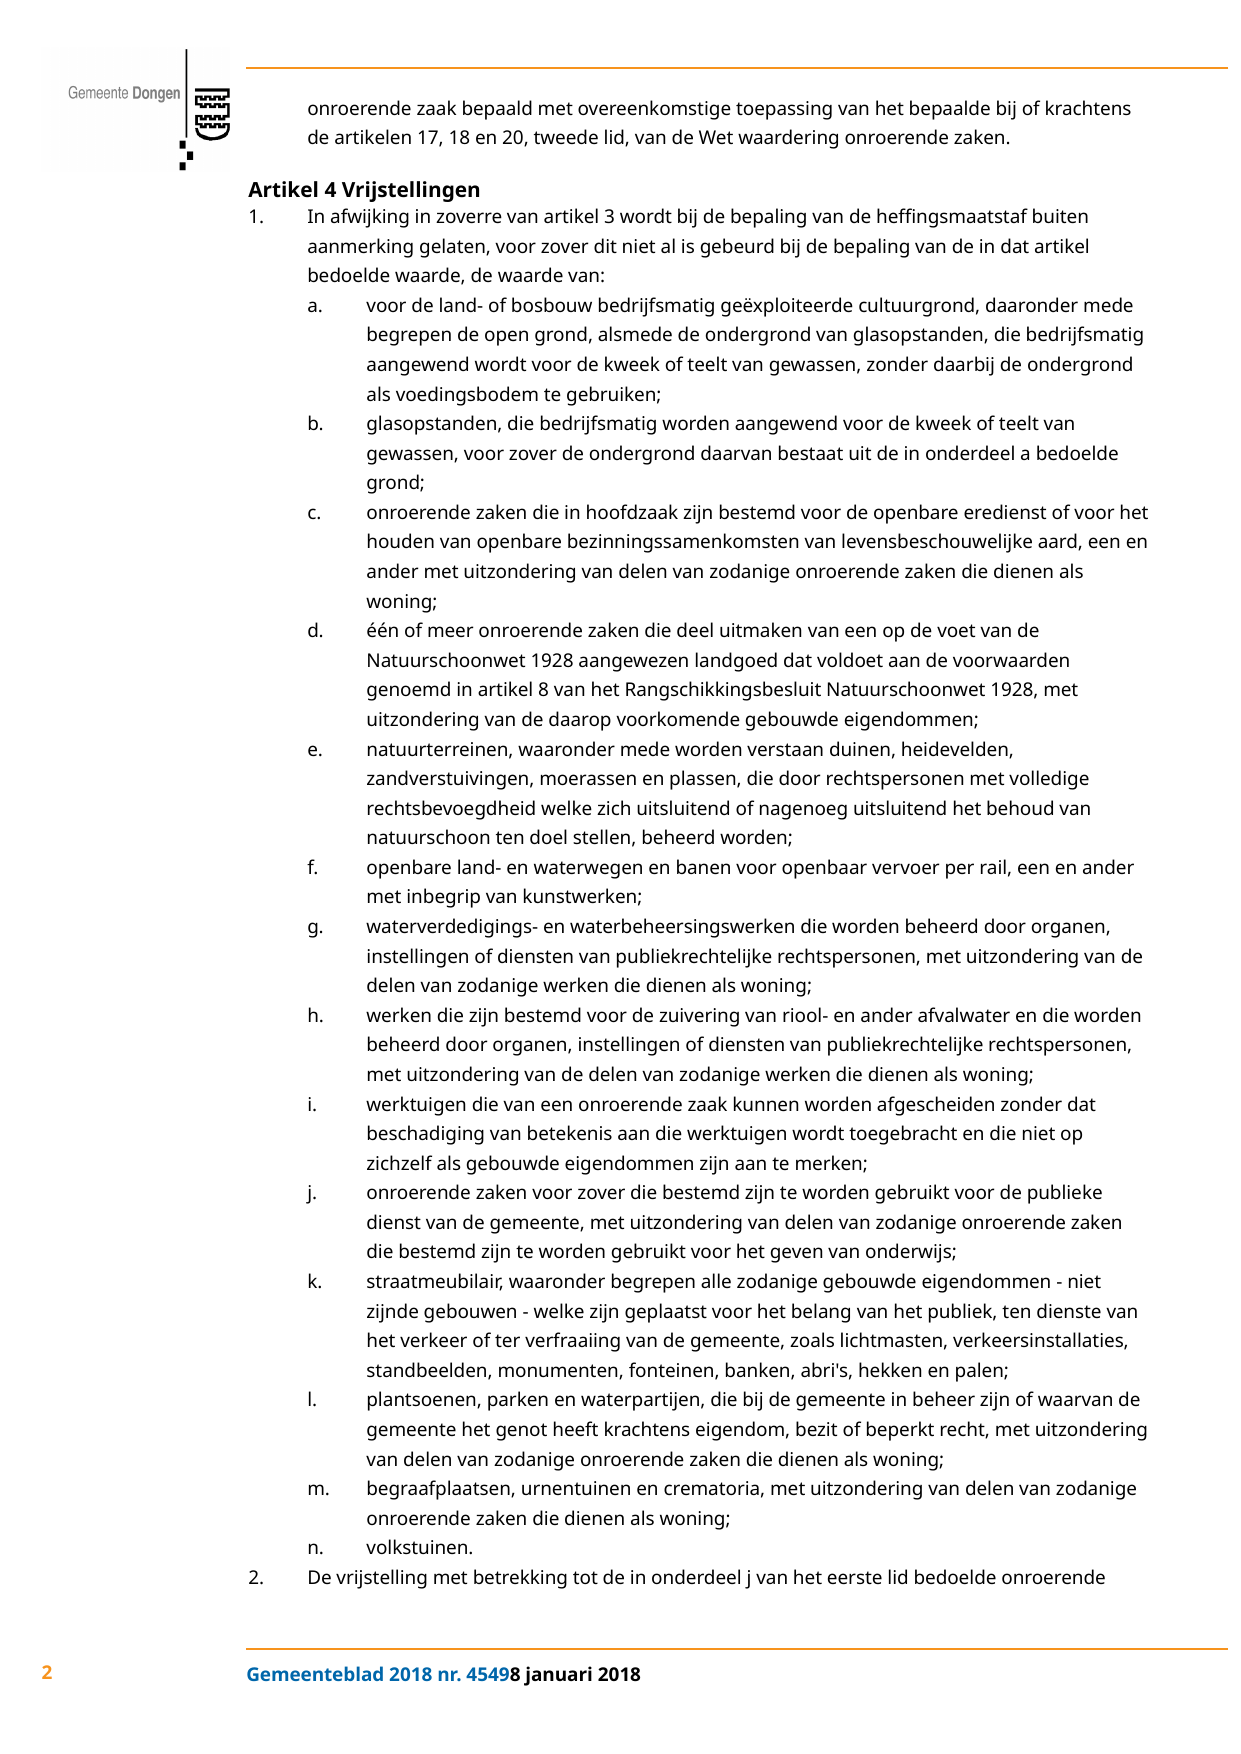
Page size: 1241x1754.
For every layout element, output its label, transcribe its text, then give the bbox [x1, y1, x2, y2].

list werken die zijn bestemd voor de zuivering van riool- en ander afvalwater en die worden beheerd door organen, instellingen of diensten van publiekrechtelijke rechtspersonen, met uitzondering van de delen van zodanige werken die dienen als woning; [307, 1002, 1152, 1087]
list waterverdedigings- en waterbeheersingswerken die worden beheerd door organen, instellingen of diensten van publiekrechtelijke rechtspersonen, met uitzondering van de delen van zodanige werken die dienen als woning; [307, 913, 1152, 998]
list volkstuinen. [307, 1534, 1152, 1560]
list voor de land- of bosbouw bedrijfsmatig geëxploiteerde cultuurgrond, daaronder mede begrepen de open grond, alsmede de ondergrond van glasopstanden, die bedrijfsmatig aangewend wordt voor de kweek of teelt van gewassen, zonder daarbij de ondergrond als voedingsbodem te gebruiken; [307, 292, 1152, 406]
list onroerende zaak bepaald met overeenkomstige toepassing van het bepaalde bij of krachtens de artikelen 17, 18 en 20, tweede lid, van de Wet waardering onroerende zaken. [248, 95, 1152, 150]
list straatmeubilair, waaronder begrepen alle zodanige gebouwde eigendommen - niet zijnde gebouwen - welke zijn geplaatst voor het belang van het publiek, ten dienste van het verkeer of ter verfraaiing van de gemeente, zoals lichtmasten, verkeersinstallaties, standbeelden, monumenten, fonteinen, banken, abri's, hekken en palen; [307, 1268, 1152, 1383]
list één of meer onroerende zaken die deel uitmaken van een op de voet van de Natuurschoonwet 1928 aangewezen landgoed dat voldoet aan de voorwaarden genoemd in artikel 8 van het Rangschikkingsbesluit Natuurschoonwet 1928, met uitzondering van de daarop voorkomende gebouwde eigendommen; [307, 617, 1152, 732]
text Artikel 4 Vrijstellingen [248, 175, 1152, 203]
list onroerende zaken die in hoofdzaak zijn bestemd voor de openbare eredienst of voor het houden van openbare bezinningssamenkomsten van levensbeschouwelijke aard, een en ander met uitzondering van delen van zodanige onroerende zaken die dienen als woning; [307, 499, 1152, 613]
list plantsoenen, parken en waterpartijen, die bij de gemeente in beheer zijn of waarvan de gemeente het genot heeft krachtens eigendom, bezit of beperkt recht, met uitzondering van delen van zodanige onroerende zaken die dienen als woning; [307, 1387, 1152, 1471]
list begraafplaatsen, urnentuinen en crematoria, met uitzondering van delen van zodanige onroerende zaken die dienen als woning; [307, 1475, 1152, 1531]
list werktuigen die van een onroerende zaak kunnen worden afgescheiden zonder dat beschadiging van betekenis aan die werktuigen wordt toegebracht en die niet op zichzelf als gebouwde eigendommen zijn aan te merken; [307, 1091, 1152, 1176]
list De vrijstelling met betrekking tot de in onderdeel j van het eerste lid bedoelde onroerende [248, 1564, 1152, 1590]
list onroerende zaken voor zover die bestemd zijn te worden gebruikt voor de publieke dienst van de gemeente, met uitzondering van delen van zodanige onroerende zaken die bestemd zijn te worden gebruikt voor het geven van onderwijs; [307, 1179, 1152, 1264]
list In afwijking in zoverre van artikel 3 wordt bij de bepaling van de heffingsmaatstaf buiten aanmerking gelaten, voor zover dit niet al is gebeurd bij de bepaling van de in dat artikel bedoelde waarde, de waarde van: [248, 203, 1152, 288]
list natuurterreinen, waaronder mede worden verstaan duinen, heidevelden, zandverstuivingen, moerassen en plassen, die door rechtspersonen met volledige rechtsbevoegdheid welke zich uitsluitend of nagenoeg uitsluitend het behoud van natuurschoon ten doel stellen, beheerd worden; [307, 736, 1152, 850]
list openbare land- en waterwegen en banen voor openbaar vervoer per rail, een en ander met inbegrip van kunstwerken; [307, 854, 1152, 909]
picture [41, 47, 231, 172]
list glasopstanden, die bedrijfsmatig worden aangewend voor de kweek of teelt van gewassen, voor zover de ondergrond daarvan bestaat uit de in onderdeel a bedoelde grond; [307, 410, 1152, 495]
